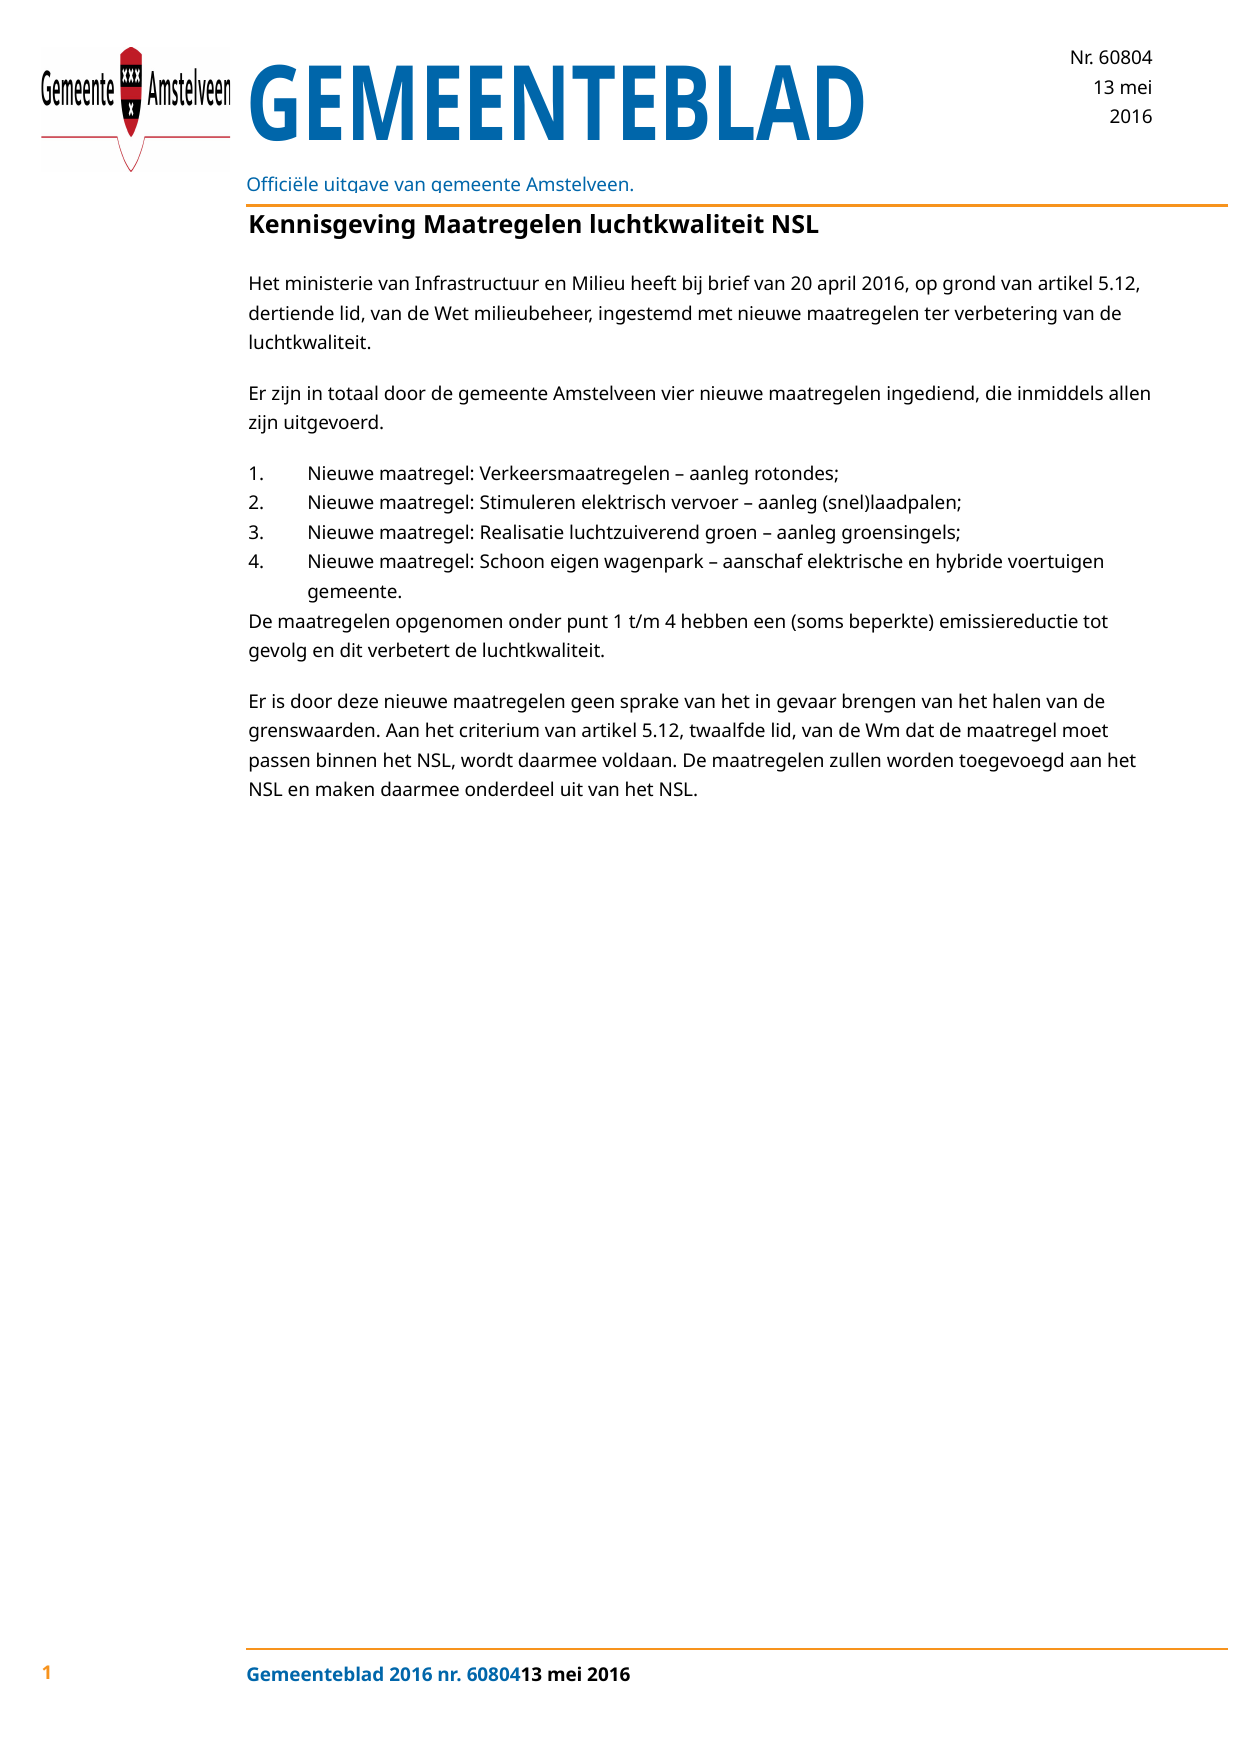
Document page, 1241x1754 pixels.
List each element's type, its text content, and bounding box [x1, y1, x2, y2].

picture [41, 47, 231, 172]
text Het ministerie van Infrastructuur en Milieu heeft bij brief van 20 april 2016, op grond van artikel 5.12, dertiende lid, van de Wet milieubeheer, ingestemd met nieuwe maatregelen ter verbetering van de luchtkwaliteit. [248, 270, 1152, 355]
text Er is door deze nieuwe maatregelen geen sprake van het in gevaar brengen van het halen van de grenswaarden. Aan het criterium van artikel 5.12, twaalfde lid, van de Wm dat de maatregel moet passen binnen het NSL, wordt daarmee voldaan. De maatregelen zullen worden toegevoegd aan het NSL en maken daarmee onderdeel uit van het NSL. [248, 688, 1152, 802]
list Nieuwe maatregel: Realisatie luchtzuiverend groen – aanleg groensingels; [248, 519, 1152, 545]
text Kennisgeving Maatregelen luchtkwaliteit NSL [248, 207, 1152, 241]
text De maatregelen opgenomen onder punt 1 t/m 4 hebben een (soms beperkte) emissiereductie tot gevolg en dit verbetert de luchtkwaliteit. [248, 608, 1152, 663]
text Er zijn in totaal door de gemeente Amstelveen vier nieuwe maatregelen ingediend, die inmiddels allen zijn uitgevoerd. [248, 380, 1152, 435]
list Nieuwe maatregel: Verkeersmaatregelen – aanleg rotondes; [248, 460, 1152, 486]
list Nieuwe maatregel: Schoon eigen wagenpark – aanschaf elektrische en hybride voertuigen gemeente. [248, 549, 1152, 604]
list Nieuwe maatregel: Stimuleren elektrisch vervoer – aanleg (snel)laadpalen; [248, 489, 1152, 515]
